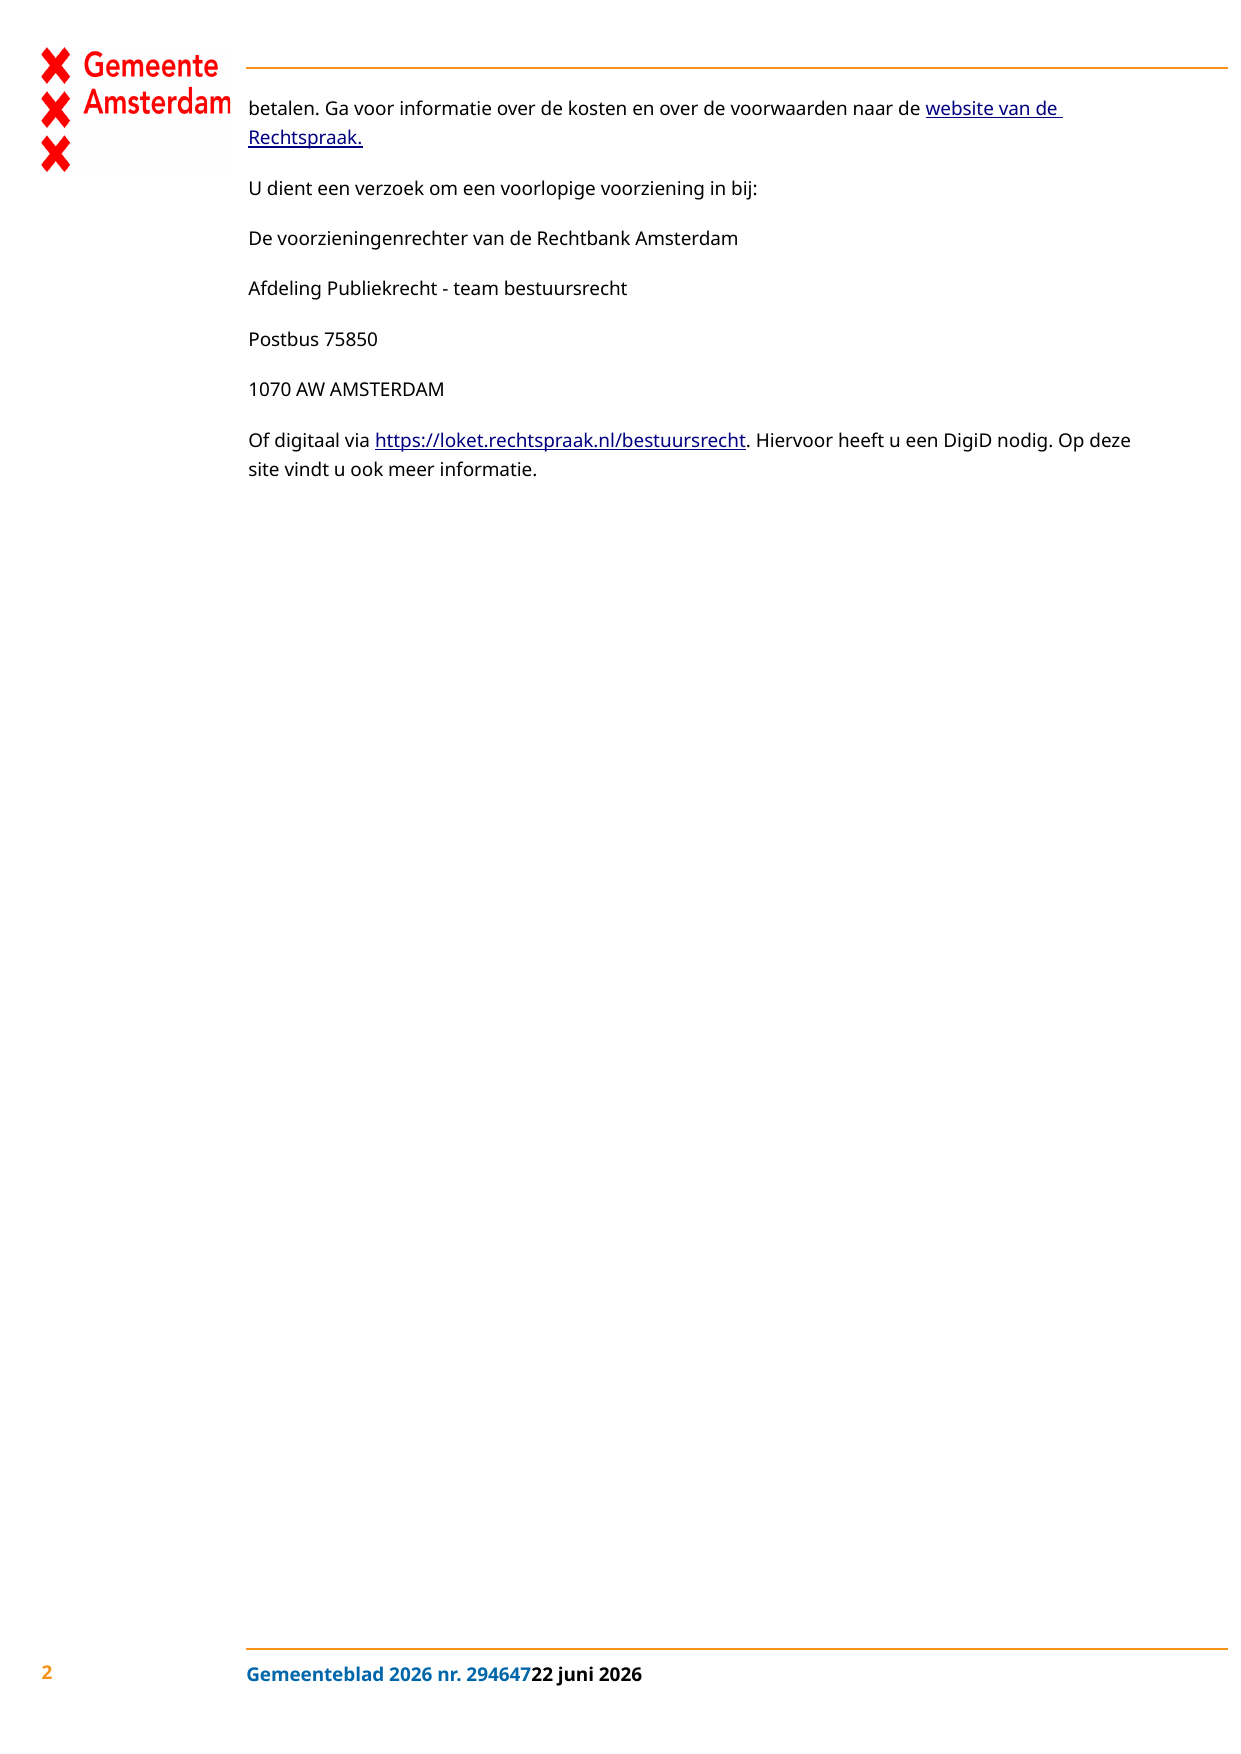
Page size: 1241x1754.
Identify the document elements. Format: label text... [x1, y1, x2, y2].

text 1070 AW AMSTERDAM [248, 376, 1152, 402]
text Afdeling Publiekrecht - team bestuursrecht [248, 276, 1152, 301]
picture [41, 47, 231, 172]
text De voorzieningenrechter van de Rechtbank Amsterdam [248, 225, 1152, 251]
text betalen. Ga voor informatie over de kosten en over de voorwaarden naar de website van de Rechtspraak. [248, 95, 1152, 150]
text Postbus 75850 [248, 326, 1152, 352]
text Of digitaal via https://loket.rechtspraak.nl/bestuursrecht. Hiervoor heeft u een DigiD nodig. Op deze site vindt u ook meer informatie. [248, 427, 1152, 482]
text U dient een verzoek om een voorlopige voorziening in bij: [248, 175, 1152, 201]
